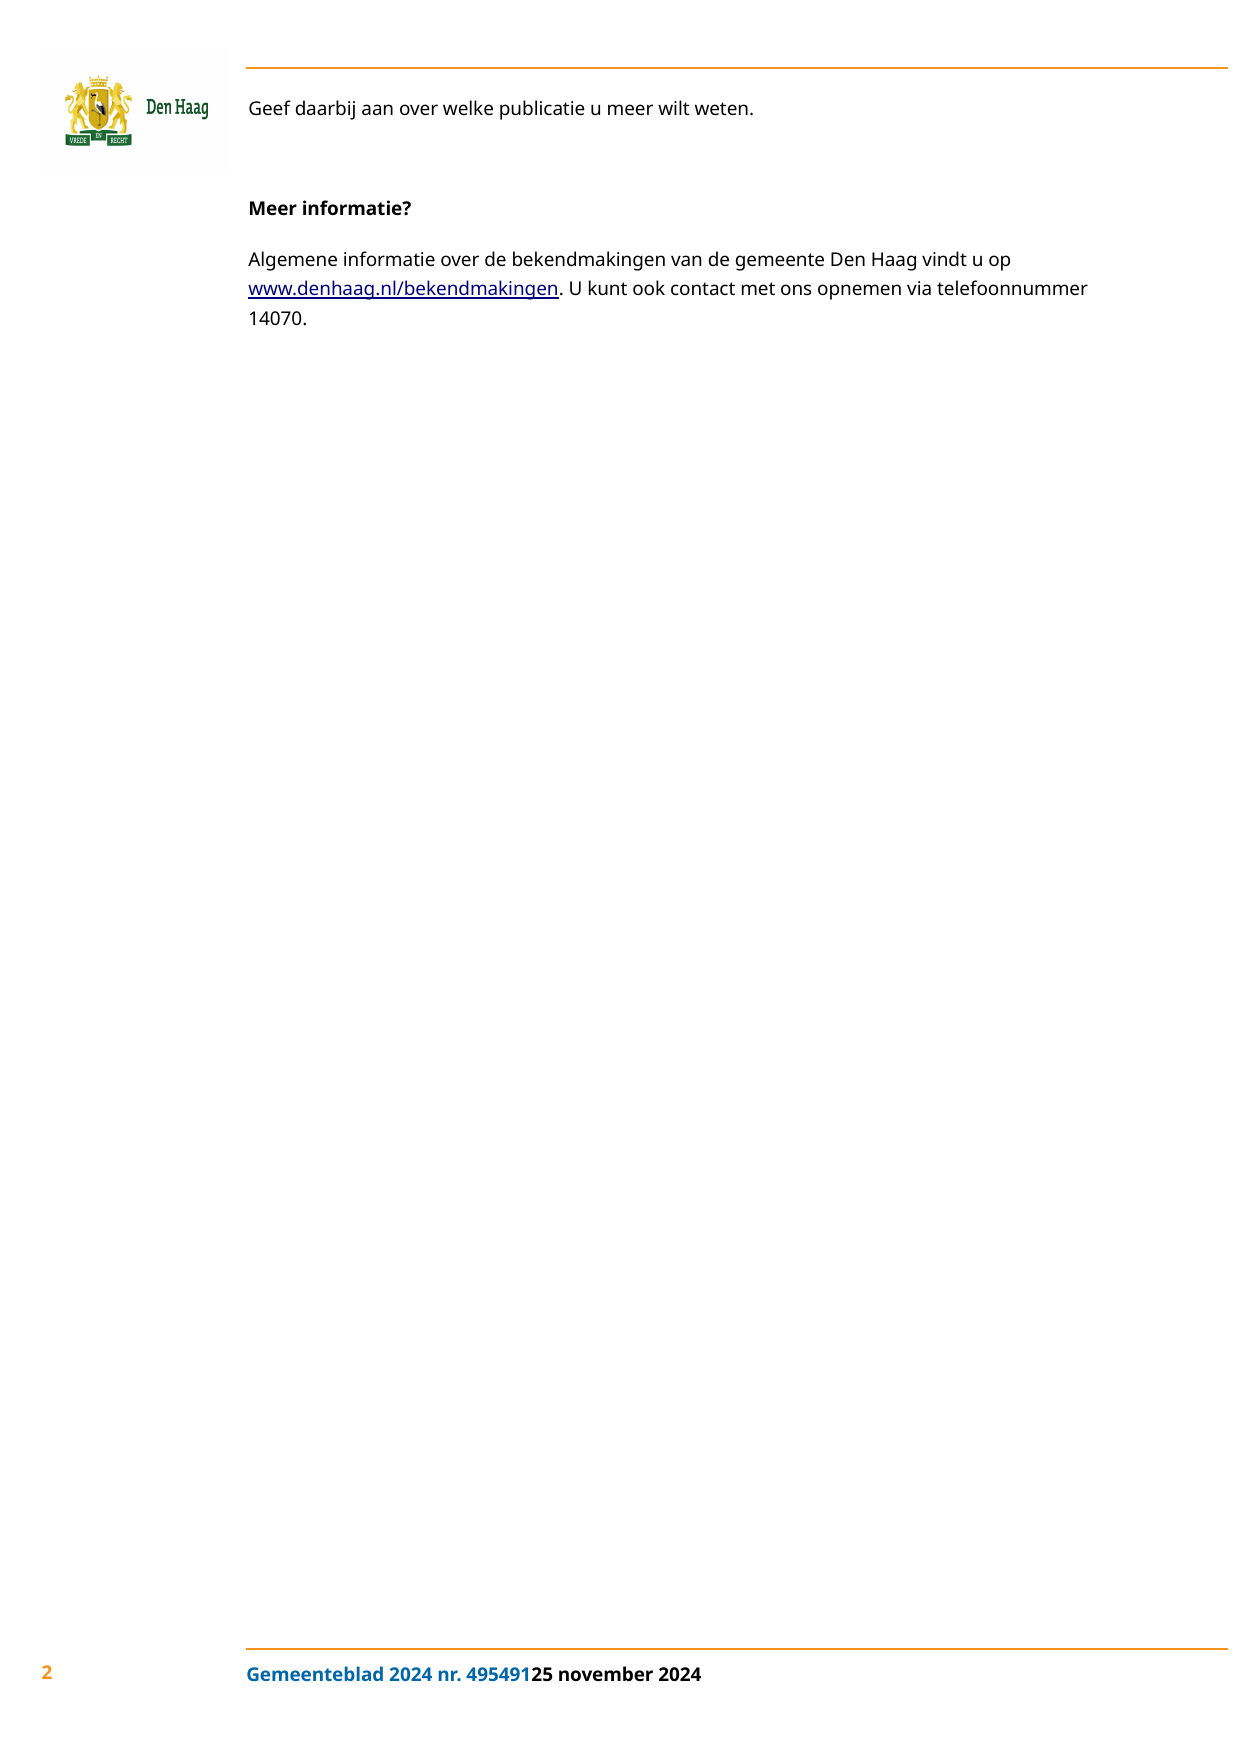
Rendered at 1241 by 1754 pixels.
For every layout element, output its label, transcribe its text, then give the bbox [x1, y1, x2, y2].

text Algemene informatie over de bekendmakingen van de gemeente Den Haag vindt u op www.denhaag.nl/bekendmakingen. U kunt ook contact met ons opnemen via telefoonnummer 14070. [248, 246, 1152, 331]
picture [41, 47, 231, 172]
text Meer informatie? [248, 196, 1152, 221]
text Geef daarbij aan over welke publicatie u meer wilt weten. [248, 95, 1152, 121]
